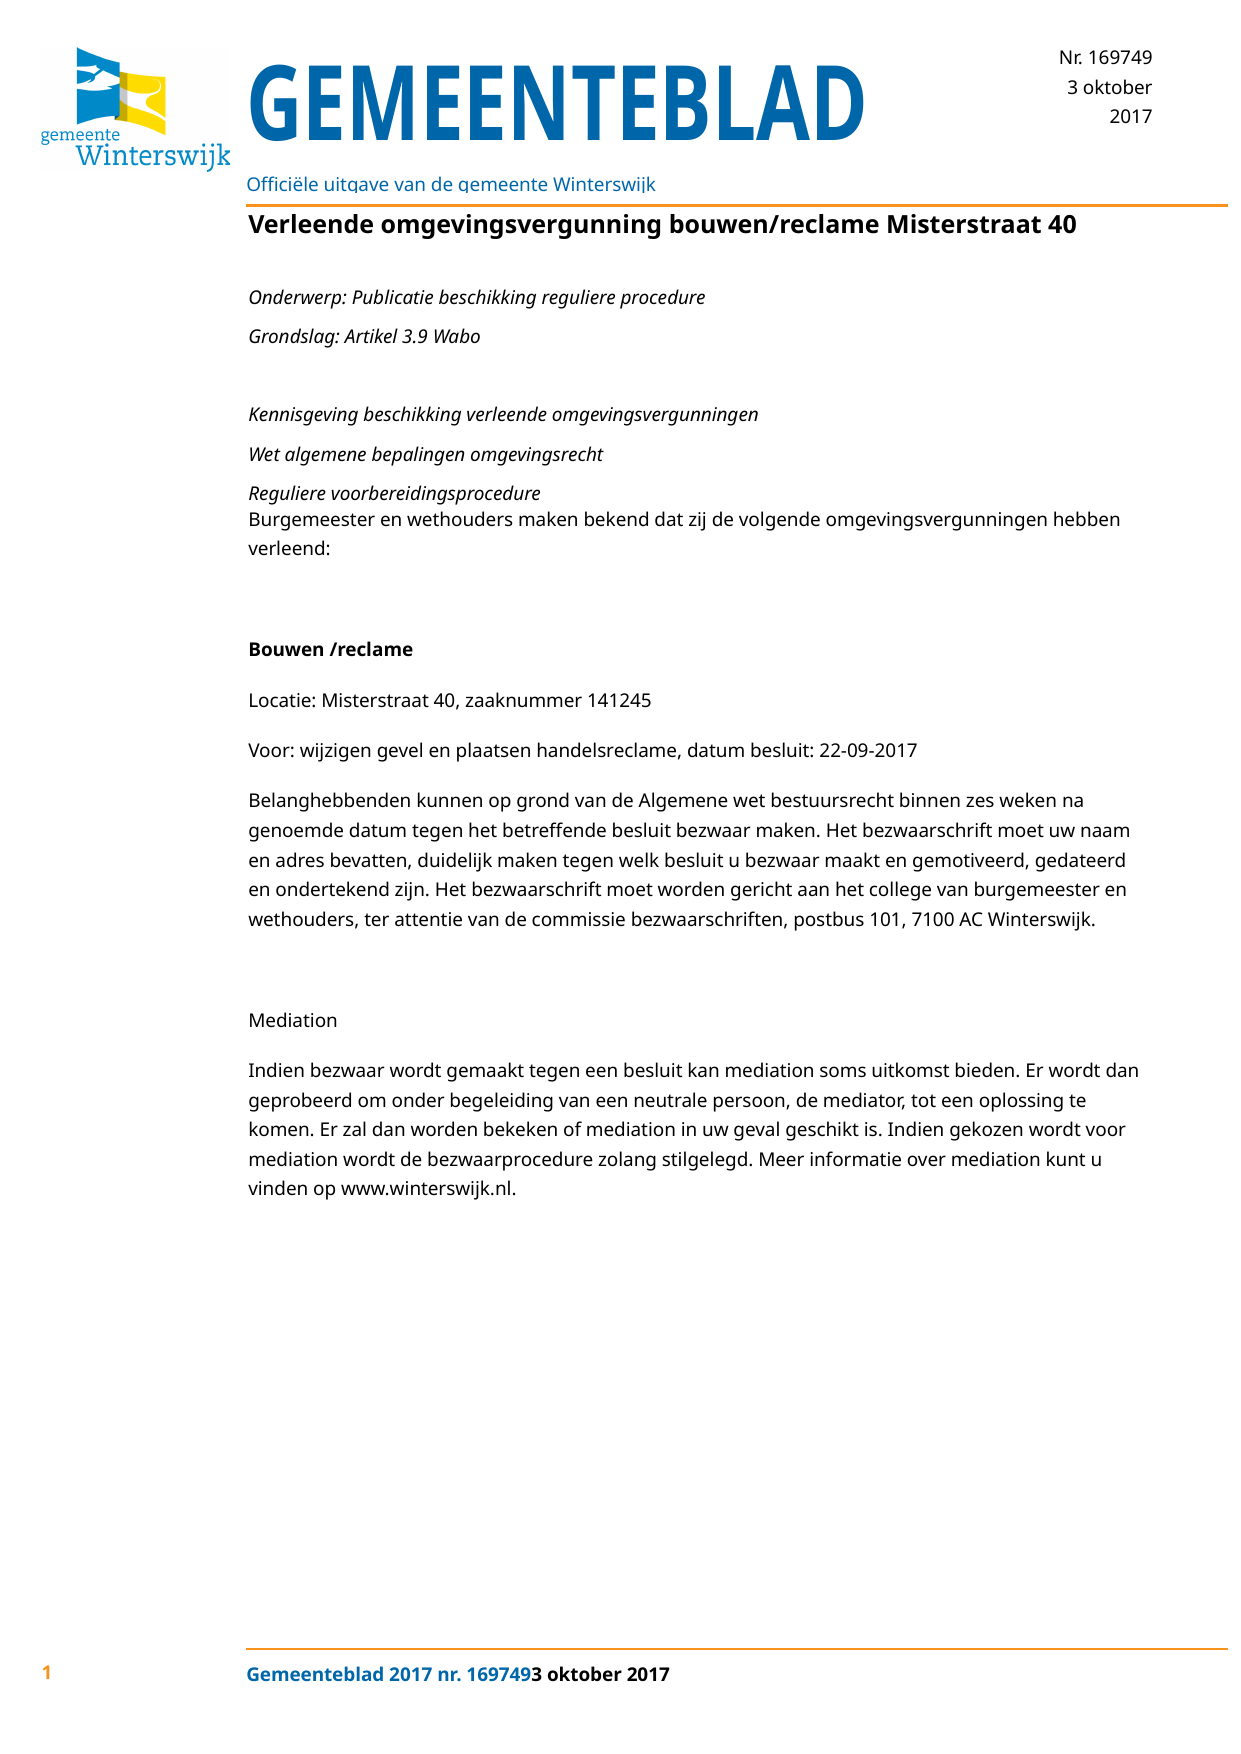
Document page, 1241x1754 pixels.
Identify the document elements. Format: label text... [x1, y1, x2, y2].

text Burgemeester en wethouders maken bekend dat zij de volgende omgevingsvergunningen hebben verleend: [248, 506, 1152, 561]
text Belanghebbenden kunnen op grond van de Algemene wet bestuursrecht binnen zes weken na genoemde datum tegen het betreffende besluit bezwaar maken. Het bezwaarschrift moet uw naam en adres bevatten, duidelijk maken tegen welk besluit u bezwaar maakt en gemotiveerd, gedateerd en ondertekend zijn. Het bezwaarschrift moet worden gericht aan het college van burgemeester en wethouders, ter attentie van de commissie bezwaarschriften, postbus 101, 7100 AC Winterswijk. [248, 788, 1152, 932]
text Mediation [248, 1007, 1152, 1032]
text Reguliere voorbereidingsprocedure [248, 480, 1152, 506]
text Verleende omgevingsvergunning bouwen/reclame Misterstraat 40 [248, 207, 1152, 241]
text Bouwen /reclame [248, 636, 1152, 662]
text Wet algemene bepalingen omgevingsrecht [248, 441, 1152, 467]
text Indien bezwaar wordt gemaakt tegen een besluit kan mediation soms uitkomst bieden. Er wordt dan geprobeerd om onder begeleiding van een neutrale persoon, de mediator, tot een oplossing te komen. Er zal dan worden bekeken of mediation in uw geval geschikt is. Indien gekozen wordt voor mediation wordt de bezwaarprocedure zolang stilgelegd. Meer informatie over mediation kunt u vinden op www.winterswijk.nl. [248, 1057, 1152, 1201]
text Locatie: Misterstraat 40, zaaknummer 141245 [248, 687, 1152, 712]
picture [225, 153, 231, 162]
text Onderwerp: Publicatie beschikking reguliere procedure [248, 284, 1152, 309]
picture [41, 47, 231, 172]
text Voor: wijzigen gevel en plaatsen handelsreclame, datum besluit: 22-09-2017 [248, 737, 1152, 763]
text Kennisgeving beschikking verleende omgevingsvergunningen [248, 402, 1152, 427]
text Grondslag: Artikel 3.9 Wabo [248, 323, 1152, 349]
